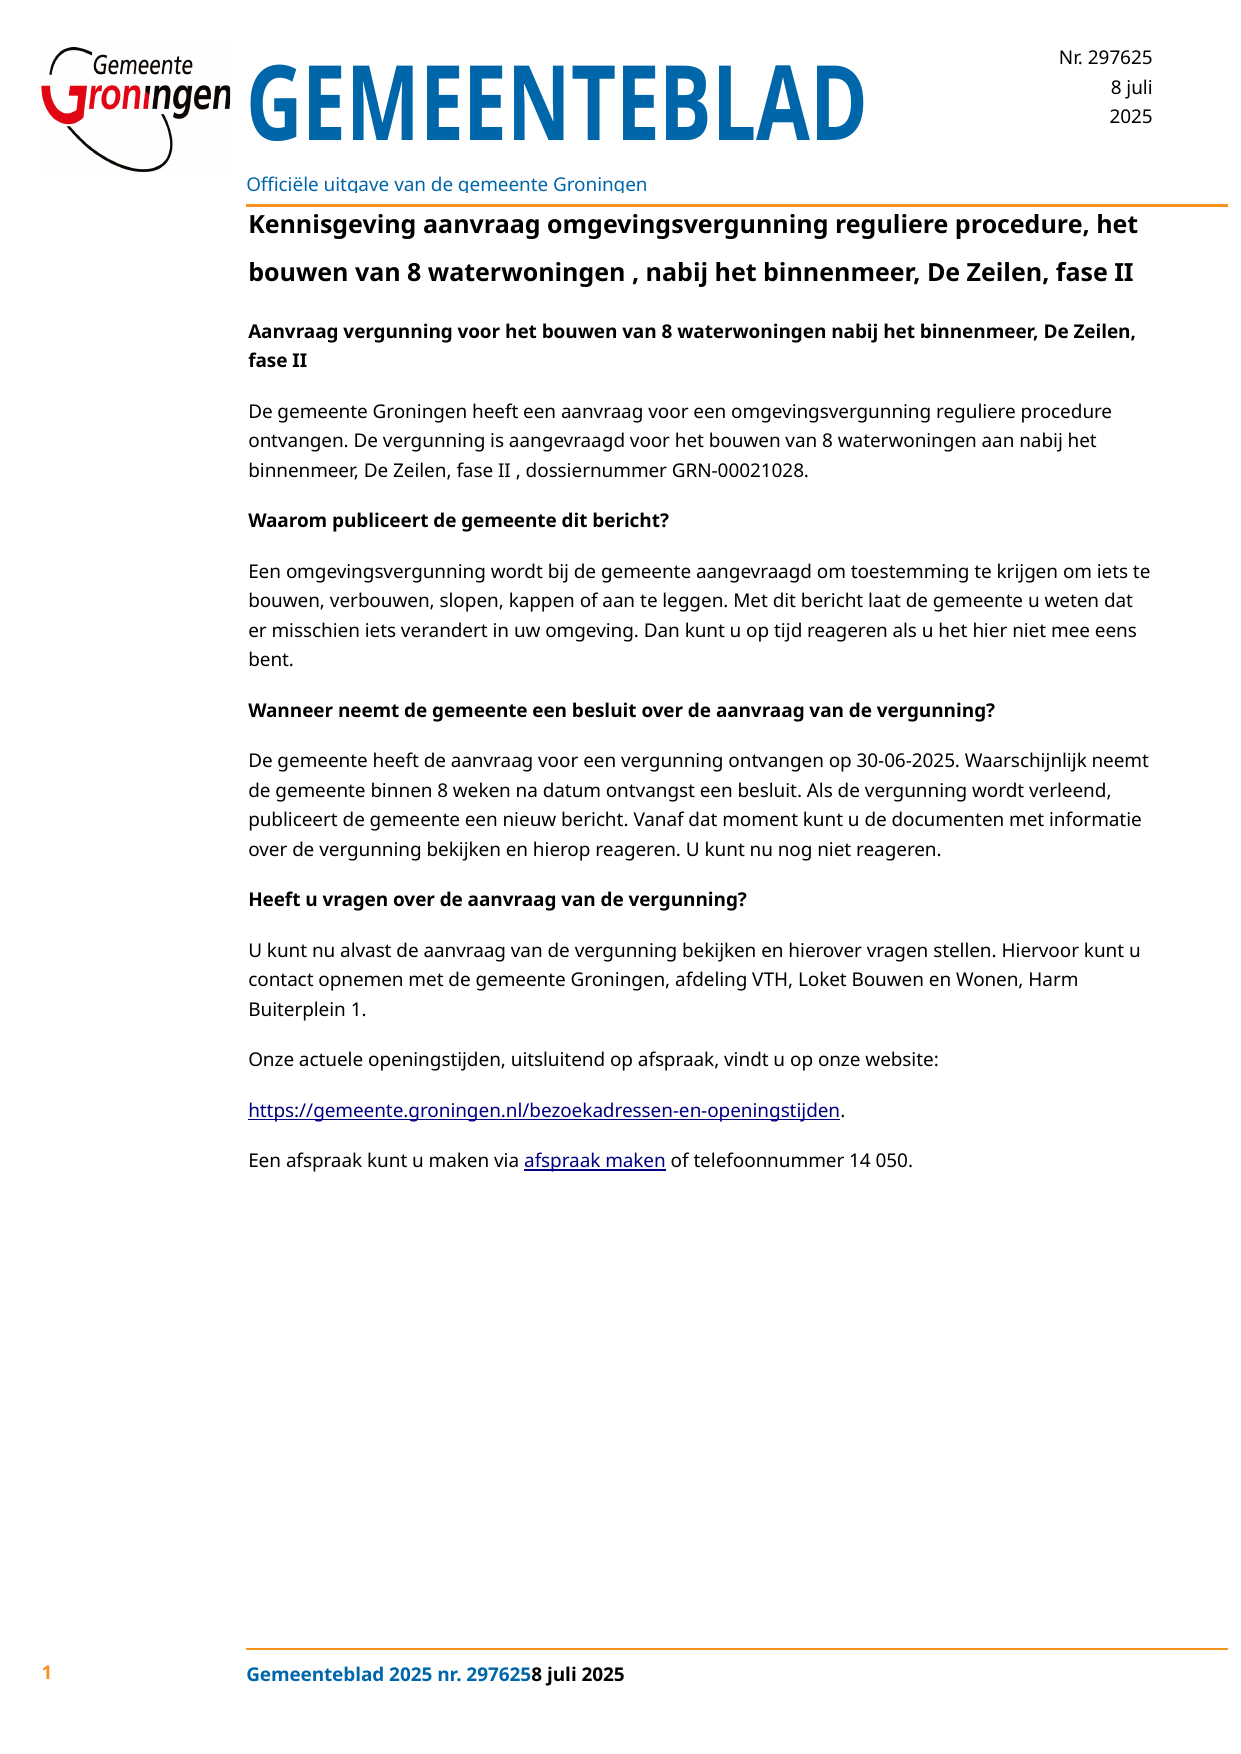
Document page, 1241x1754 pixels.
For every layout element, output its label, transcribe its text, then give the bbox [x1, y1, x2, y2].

text https://gemeente.groningen.nl/bezoekadressen-en-openingstijden. [248, 1097, 1152, 1123]
picture [41, 47, 231, 172]
text De gemeente Groningen heeft een aanvraag voor een omgevingsvergunning reguliere procedure ontvangen. De vergunning is aangevraagd voor het bouwen van 8 waterwoningen aan nabij het binnenmeer, De Zeilen, fase II , dossiernummer GRN-00021028. [248, 398, 1152, 483]
text Kennisgeving aanvraag omgevingsvergunning reguliere procedure, het bouwen van 8 waterwoningen , nabij het binnenmeer, De Zeilen, fase II [248, 207, 1152, 288]
text De gemeente heeft de aanvraag voor een vergunning ontvangen op 30-06-2025. Waarschijnlijk neemt de gemeente binnen 8 weken na datum ontvangst een besluit. Als de vergunning wordt verleend, publiceert de gemeente een nieuw bericht. Vanaf dat moment kunt u de documenten met informatie over de vergunning bekijken en hierop reageren. U kunt nu nog niet reageren. [248, 747, 1152, 862]
text Aanvraag vergunning voor het bouwen van 8 waterwoningen nabij het binnenmeer, De Zeilen, fase II [248, 318, 1152, 373]
text Waarom publiceert de gemeente dit bericht? [248, 507, 1152, 533]
text Wanneer neemt de gemeente een besluit over de aanvraag van de vergunning? [248, 697, 1152, 723]
text Een afspraak kunt u maken via afspraak maken of telefoonnummer 14 050. [248, 1147, 1152, 1173]
text Heeft u vragen over de aanvraag van de vergunning? [248, 887, 1152, 912]
text Een omgevingsvergunning wordt bij de gemeente aangevraagd om toestemming te krijgen om iets te bouwen, verbouwen, slopen, kappen of aan te leggen. Met dit bericht laat de gemeente u weten dat er misschien iets verandert in uw omgeving. Dan kunt u op tijd reageren als u het hier niet mee eens bent. [248, 558, 1152, 672]
text U kunt nu alvast de aanvraag van de vergunning bekijken en hierover vragen stellen. Hiervoor kunt u contact opnemen met de gemeente Groningen, afdeling VTH, Loket Bouwen en Wonen, Harm Buiterplein 1. [248, 937, 1152, 1022]
text Onze actuele openingstijden, uitsluitend op afspraak, vindt u op onze website: [248, 1047, 1152, 1072]
